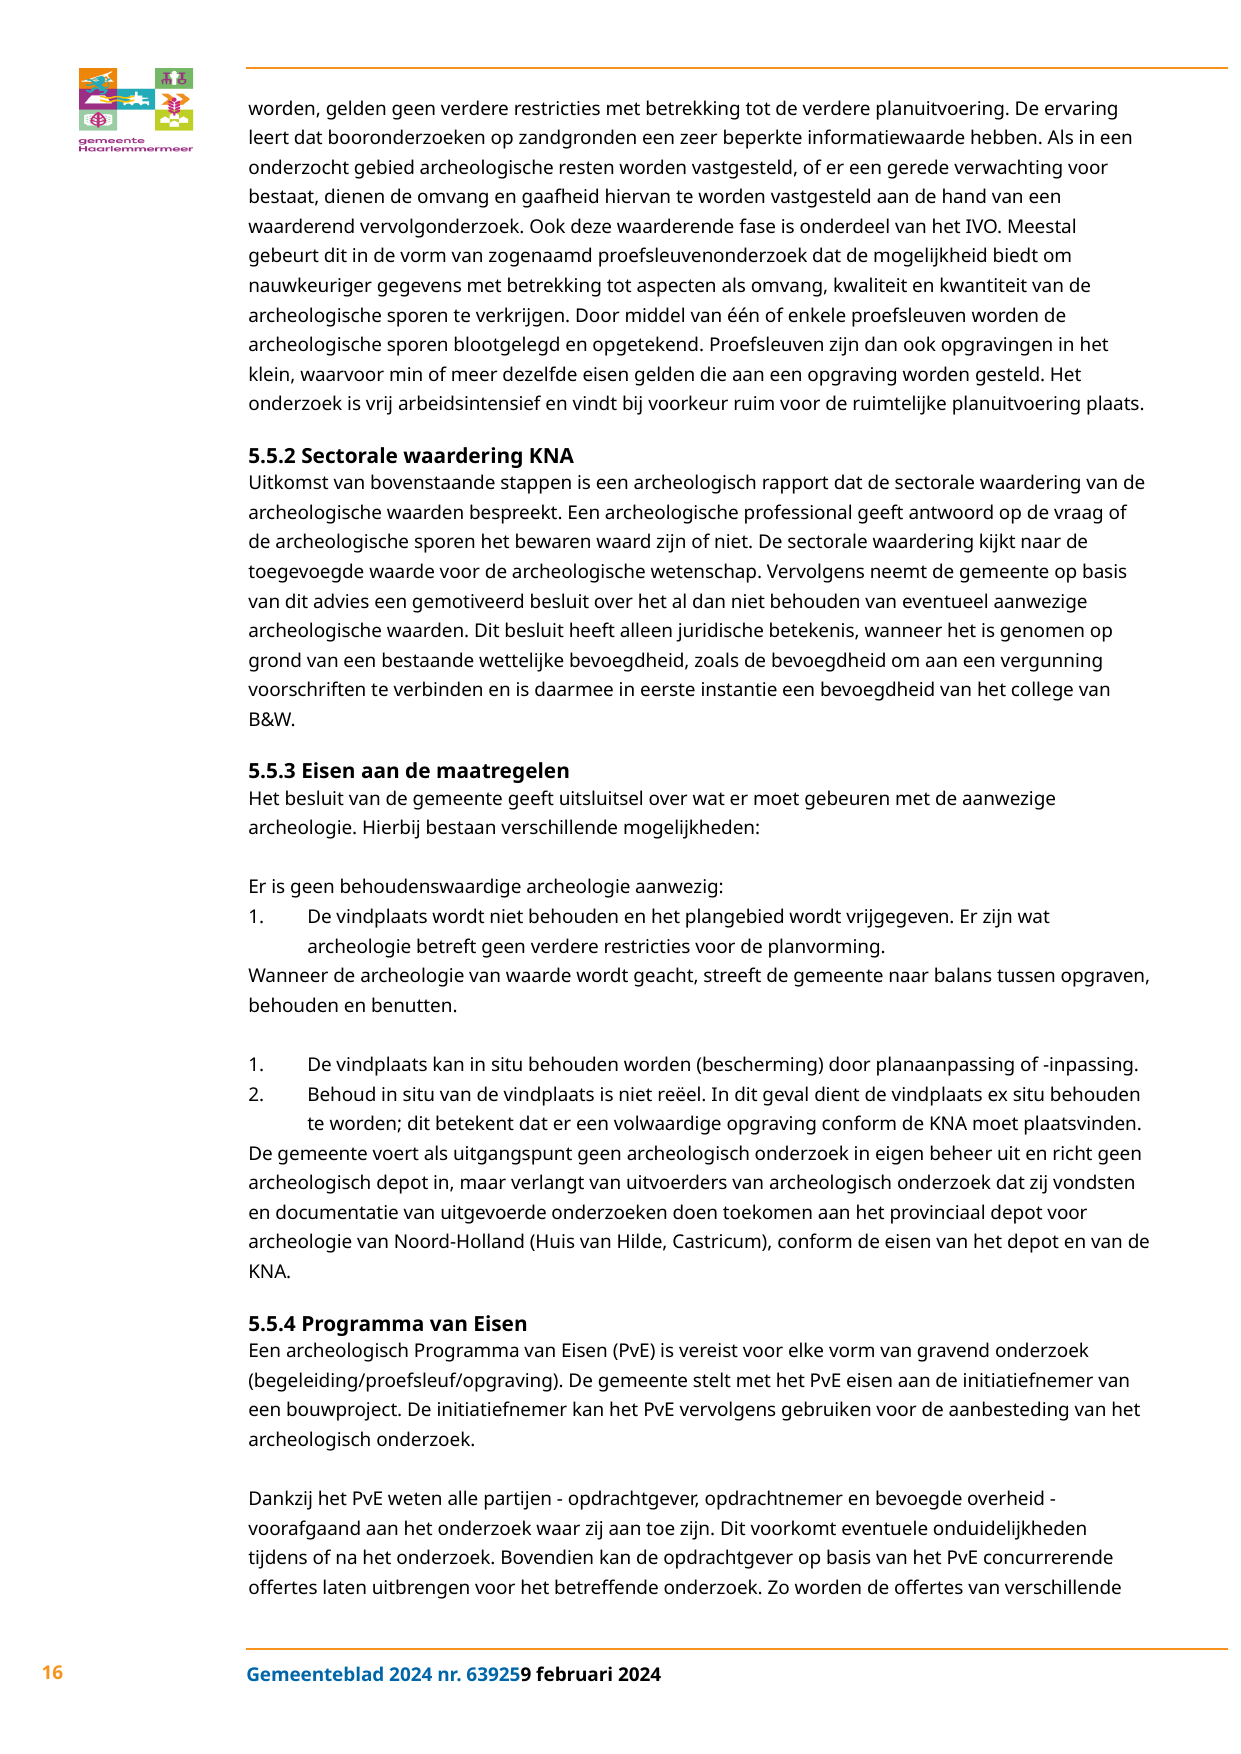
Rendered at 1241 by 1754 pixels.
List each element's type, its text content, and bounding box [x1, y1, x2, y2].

text worden, gelden geen verdere restricties met betrekking tot de verdere planuitvoering. De ervaring leert dat booronderzoeken op zandgronden een zeer beperkte informatiewaarde hebben. Als in een onderzocht gebied archeologische resten worden vastgesteld, of er een gerede verwachting voor bestaat, dienen de omvang en gaafheid hiervan te worden vastgesteld aan de hand van een waarderend vervolgonderzoek. Ook deze waarderende fase is onderdeel van het IVO. Meestal gebeurt dit in de vorm van zogenaamd proefsleuvenonderzoek dat de mogelijkheid biedt om nauwkeuriger gegevens met betrekking tot aspecten als omvang, kwaliteit en kwantiteit van de archeologische sporen te verkrijgen. Door middel van één of enkele proefsleuven worden de archeologische sporen blootgelegd en opgetekend. Proefsleuven zijn dan ook opgravingen in het klein, waarvoor min of meer dezelfde eisen gelden die aan een opgraving worden gesteld. Het onderzoek is vrij arbeidsintensief en vindt bij voorkeur ruim voor de ruimtelijke planuitvoering plaats. [248, 95, 1152, 416]
text Dankzij het PvE weten alle partijen - opdrachtgever, opdrachtnemer en bevoegde overheid - voorafgaand aan het onderzoek waar zij aan toe zijn. Dit voorkomt eventuele onduidelijkheden tijdens of na het onderzoek. Bovendien kan de opdrachtgever op basis van het PvE concurrerende offertes laten uitbrengen voor het betreffende onderzoek. Zo worden de offertes van verschillende [248, 1485, 1152, 1599]
text Wanneer de archeologie van waarde wordt geacht, streeft de gemeente naar balans tussen opgraven, behouden en benutten. [248, 962, 1152, 1018]
text Een archeologisch Programma van Eisen (PvE) is vereist voor elke vorm van gravend onderzoek (begeleiding/proefsleuf/opgraving). De gemeente stelt met het PvE eisen aan de initiatiefnemer van een bouwproject. De initiatiefnemer kan het PvE vervolgens gebruiken voor de aanbesteding van het archeologisch onderzoek. [248, 1337, 1152, 1452]
text 5.5.3 Eisen aan de maatregelen [248, 757, 1152, 785]
text De gemeente voert als uitgangspunt geen archeologisch onderzoek in eigen beheer uit en richt geen archeologisch depot in, maar verlangt van uitvoerders van archeologisch onderzoek dat zij vondsten en documentatie van uitgevoerde onderzoeken doen toekomen aan het provinciaal depot voor archeologie van Noord-Holland (Huis van Hilde, Castricum), conform de eisen van het depot en van de KNA. [248, 1140, 1152, 1284]
text Er is geen behoudenswaardige archeologie aanwezig: [248, 874, 1152, 899]
text Het besluit van de gemeente geeft uitsluitsel over wat er moet gebeuren met de aanwezige archeologie. Hierbij bestaan verschillende mogelijkheden: [248, 785, 1152, 840]
list Behoud in situ van de vindplaats is niet reëel. In dit geval dient de vindplaats ex situ behouden te worden; dit betekent dat er een volwaardige opgraving conform de KNA moet plaatsvinden. [248, 1081, 1152, 1136]
text 5.5.4 Programma van Eisen [248, 1309, 1152, 1337]
picture [41, 47, 231, 172]
text Uitkomst van bovenstaande stappen is een archeologisch rapport dat de sectorale waardering van de archeologische waarden bespreekt. Een archeologische professional geeft antwoord op de vraag of de archeologische sporen het bewaren waard zijn of niet. De sectorale waardering kijkt naar de toegevoegde waarde voor de archeologische wetenschap. Vervolgens neemt de gemeente op basis van dit advies een gemotiveerd besluit over het al dan niet behouden van eventueel aanwezige archeologische waarden. Dit besluit heeft alleen juridische betekenis, wanneer het is genomen op grond van een bestaande wettelijke bevoegdheid, zoals de bevoegdheid om aan een vergunning voorschriften te verbinden en is daarmee in eerste instantie een bevoegdheid van het college van B&W. [248, 469, 1152, 732]
list De vindplaats kan in situ behouden worden (bescherming) door planaanpassing of -inpassing. [248, 1051, 1152, 1077]
text 5.5.2 Sectorale waardering KNA [248, 441, 1152, 469]
list De vindplaats wordt niet behouden en het plangebied wordt vrijgegeven. Er zijn wat archeologie betreft geen verdere restricties voor de planvorming. [248, 903, 1152, 959]
